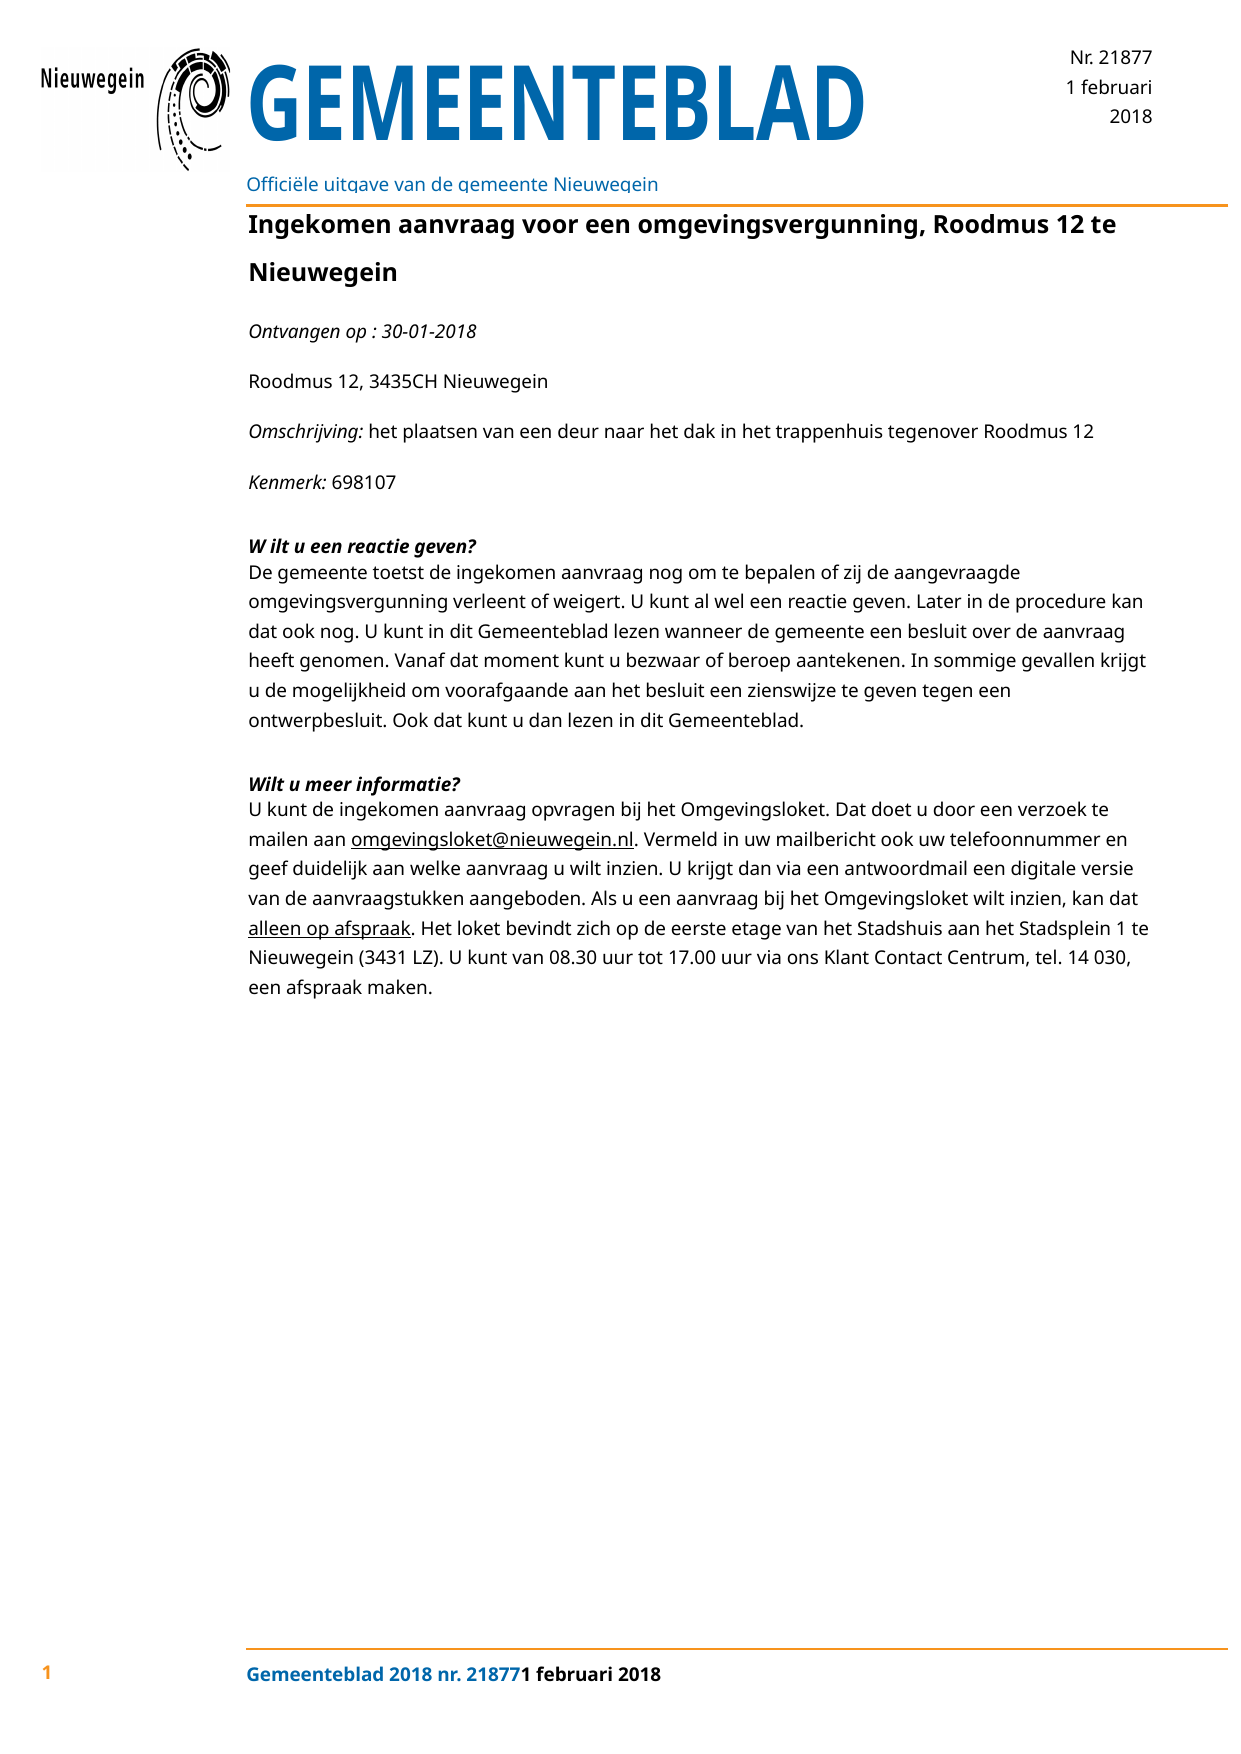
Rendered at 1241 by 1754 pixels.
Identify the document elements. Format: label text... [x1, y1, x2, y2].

text U kunt de ingekomen aanvraag opvragen bij het Omgevingsloket. Dat doet u door een verzoek te mailen aan omgevingsloket@nieuwegein.nl. Vermeld in uw mailbericht ook uw telefoonnummer en geef duidelijk aan welke aanvraag u wilt inzien. U krijgt dan via een antwoordmail een digitale versie van de aanvraagstukken aangeboden. Als u een aanvraag bij het Omgevingsloket wilt inzien, kan dat alleen op afspraak. Het loket bevindt zich op de eerste etage van het Stadshuis aan het Stadsplein 1 te Nieuwegein (3431 LZ). U kunt van 08.30 uur tot 17.00 uur via ons Klant Contact Centrum, tel. 14 030, een afspraak maken. [248, 796, 1152, 1000]
text Kenmerk: 698107 [248, 469, 1152, 495]
text Wilt u meer informatie? [248, 771, 1152, 796]
text Omschrijving: het plaatsen van een deur naar het dak in het trappenhuis tegenover Roodmus 12 [248, 419, 1152, 444]
text W ilt u een reactie geven? [248, 533, 1152, 559]
text Ingekomen aanvraag voor een omgevingsvergunning, Roodmus 12 te Nieuwegein [248, 207, 1152, 288]
text De gemeente toetst de ingekomen aanvraag nog om te bepalen of zij de aangevraagde omgevingsvergunning verleent of weigert. U kunt al wel een reactie geven. Later in de procedure kan dat ook nog. U kunt in dit Gemeenteblad lezen wanneer de gemeente een besluit over de aanvraag heeft genomen. Vanaf dat moment kunt u bezwaar of beroep aantekenen. In sommige gevallen krijgt u de mogelijkheid om voorafgaande aan het besluit een zienswijze te geven tegen een ontwerpbesluit. Ook dat kunt u dan lezen in dit Gemeenteblad. [248, 559, 1152, 732]
picture [41, 47, 231, 172]
text Roodmus 12, 3435CH Nieuwegein [248, 368, 1152, 394]
text Ontvangen op : 30-01-2018 [248, 318, 1152, 344]
